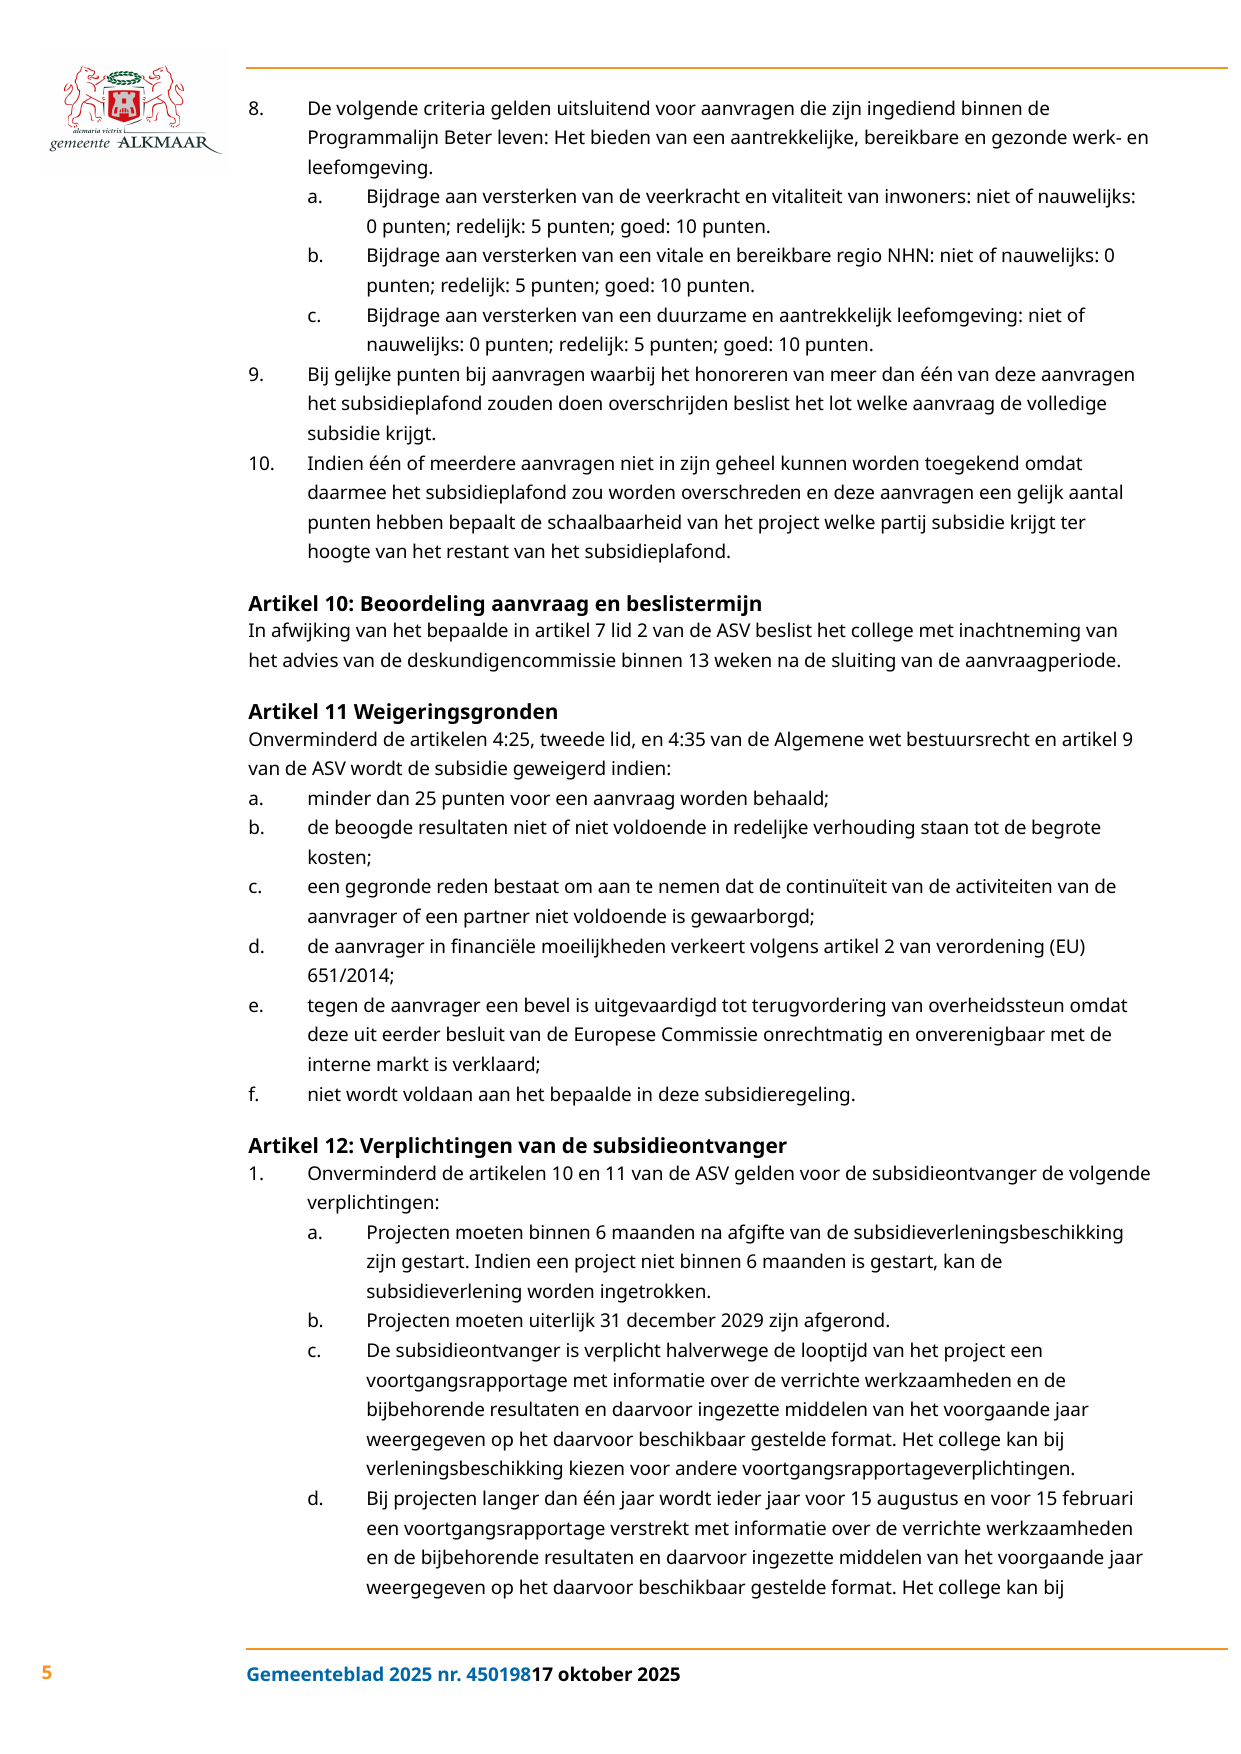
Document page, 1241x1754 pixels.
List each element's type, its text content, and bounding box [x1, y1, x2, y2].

picture [41, 47, 231, 172]
text In afwijking van het bepaalde in artikel 7 lid 2 van de ASV beslist het college met inachtneming van het advies van de deskundigencommissie binnen 13 weken na de sluiting van de aanvraagperiode. [248, 617, 1152, 673]
list Bijdrage aan versterken van de veerkracht en vitaliteit van inwoners: niet of nauwelijks: 0 punten; redelijk: 5 punten; goed: 10 punten. [307, 183, 1152, 239]
text Artikel 12: Verplichtingen van de subsidieontvanger [248, 1131, 1152, 1160]
list tegen de aanvrager een bevel is uitgevaardigd tot terugvordering van overheidssteun omdat deze uit eerder besluit van de Europese Commissie onrechtmatig en onverenigbaar met de interne markt is verklaard; [248, 992, 1152, 1077]
list de beoogde resultaten niet of niet voldoende in redelijke verhouding staan tot de begrote kosten; [248, 814, 1152, 870]
list Indien één of meerdere aanvragen niet in zijn geheel kunnen worden toegekend omdat daarmee het subsidieplafond zou worden overschreden en deze aanvragen een gelijk aantal punten hebben bepaalt de schaalbaarheid van het project welke partij subsidie krijgt ter hoogte van het restant van het subsidieplafond. [248, 450, 1152, 564]
list Bijdrage aan versterken van een vitale en bereikbare regio NHN: niet of nauwelijks: 0 punten; redelijk: 5 punten; goed: 10 punten. [307, 243, 1152, 298]
list niet wordt voldaan aan het bepaalde in deze subsidieregeling. [248, 1081, 1152, 1107]
text Artikel 10: Beoordeling aanvraag en beslistermijn [248, 589, 1152, 617]
list de aanvrager in financiële moeilijkheden verkeert volgens artikel 2 van verordening (EU) 651/2014; [248, 933, 1152, 988]
list De subsidieontvanger is verplicht halverwege de looptijd van het project een voortgangsrapportage met informatie over de verrichte werkzaamheden en de bijbehorende resultaten en daarvoor ingezette middelen van het voorgaande jaar weergegeven op het daarvoor beschikbaar gestelde format. Het college kan bij verleningsbeschikking kiezen voor andere voortgangsrapportageverplichtingen. [307, 1337, 1152, 1481]
text Onverminderd de artikelen 4:25, tweede lid, en 4:35 van de Algemene wet bestuursrecht en artikel 9 van de ASV wordt de subsidie geweigerd indien: [248, 726, 1152, 781]
list minder dan 25 punten voor een aanvraag worden behaald; [248, 785, 1152, 811]
text Artikel 11 Weigeringsgronden [248, 697, 1152, 726]
list een gegronde reden bestaat om aan te nemen dat de continuïteit van de activiteiten van de aanvrager of een partner niet voldoende is gewaarborgd; [248, 874, 1152, 929]
list Bijdrage aan versterken van een duurzame en aantrekkelijk leefomgeving: niet of nauwelijks: 0 punten; redelijk: 5 punten; goed: 10 punten. [307, 302, 1152, 357]
list Projecten moeten uiterlijk 31 december 2029 zijn afgerond. [307, 1308, 1152, 1333]
list Onverminderd de artikelen 10 en 11 van de ASV gelden voor de subsidieontvanger de volgende verplichtingen: [248, 1160, 1152, 1215]
list Bij gelijke punten bij aanvragen waarbij het honoreren van meer dan één van deze aanvragen het subsidieplafond zouden doen overschrijden beslist het lot welke aanvraag de volledige subsidie krijgt. [248, 361, 1152, 446]
list Bij projecten langer dan één jaar wordt ieder jaar voor 15 augustus en voor 15 februari een voortgangsrapportage verstrekt met informatie over de verrichte werkzaamheden en de bijbehorende resultaten en daarvoor ingezette middelen van het voorgaande jaar weergegeven op het daarvoor beschikbaar gestelde format. Het college kan bij [307, 1485, 1152, 1599]
list De volgende criteria gelden uitsluitend voor aanvragen die zijn ingediend binnen de Programmalijn Beter leven: Het bieden van een aantrekkelijke, bereikbare en gezonde werk- en leefomgeving. [248, 95, 1152, 180]
list Projecten moeten binnen 6 maanden na afgifte van de subsidieverleningsbeschikking zijn gestart. Indien een project niet binnen 6 maanden is gestart, kan de subsidieverlening worden ingetrokken. [307, 1219, 1152, 1304]
